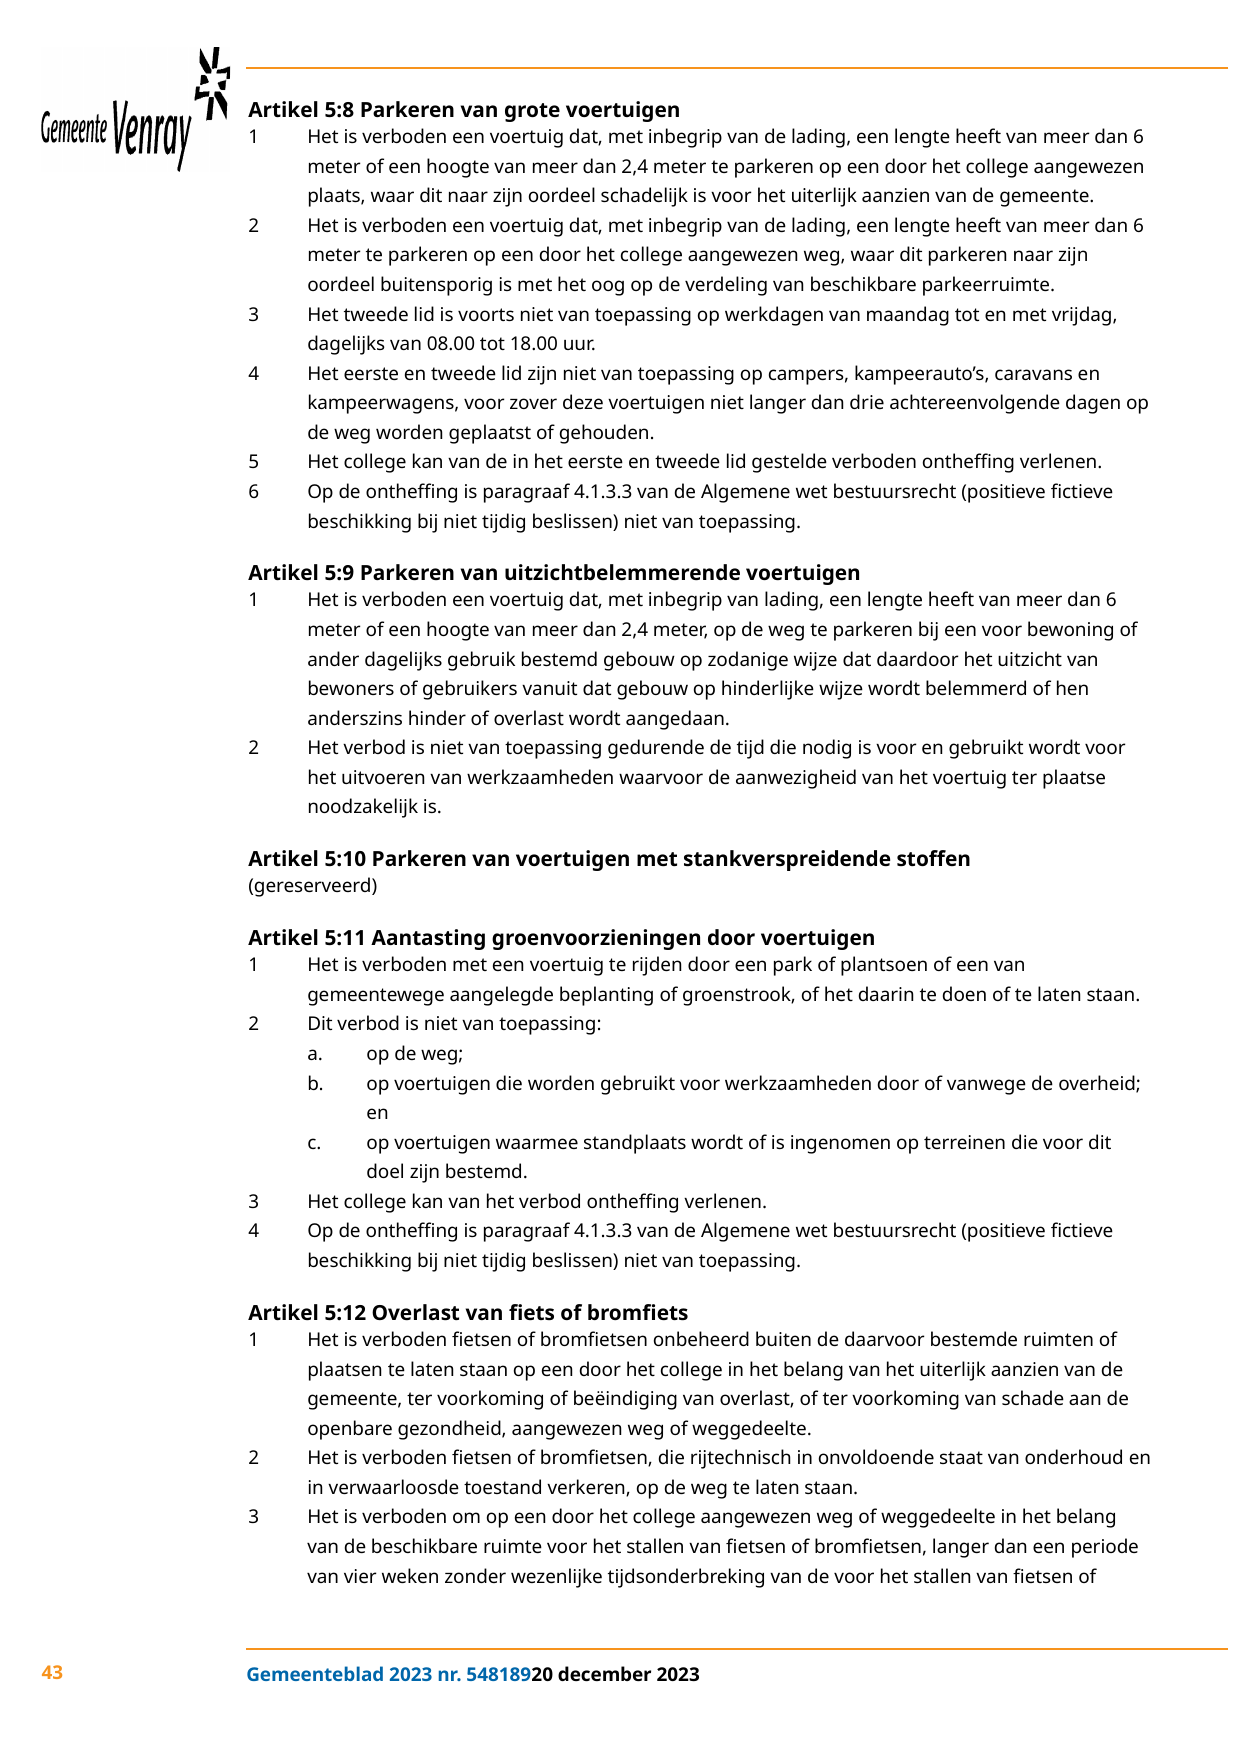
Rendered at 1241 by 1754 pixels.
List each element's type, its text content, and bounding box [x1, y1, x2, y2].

list Op de ontheffing is paragraaf 4.1.3.3 van de Algemene wet bestuursrecht (positieve fictieve beschikking bij niet tijdig beslissen) niet van toepassing. [248, 1218, 1152, 1273]
text Artikel 5:8 Parkeren van grote voertuigen [248, 95, 1152, 123]
list op voertuigen die worden gebruikt voor werkzaamheden door of vanwege de overheid; en [307, 1070, 1152, 1125]
list Het college kan van het verbod ontheffing verlenen. [248, 1188, 1152, 1214]
list Het is verboden een voertuig dat, met inbegrip van de lading, een lengte heeft van meer dan 6 meter te parkeren op een door het college aangewezen weg, waar dit parkeren naar zijn oordeel buitensporig is met het oog op de verdeling van beschikbare parkeerruimte. [248, 212, 1152, 297]
list Het is verboden fietsen of bromfietsen onbeheerd buiten de daarvoor bestemde ruimten of plaatsen te laten staan op een door het college in het belang van het uiterlijk aanzien van de gemeente, ter voorkoming of beëindiging van overlast, of ter voorkoming van schade aan de openbare gezondheid, aangewezen weg of weggedeelte. [248, 1326, 1152, 1441]
text Artikel 5:11 Aantasting groenvoorzieningen door voertuigen [248, 923, 1152, 951]
list Het is verboden met een voertuig te rijden door een park of plantsoen of een van gemeentewege aangelegde beplanting of groenstrook, of het daarin te doen of te laten staan. [248, 951, 1152, 1007]
list op voertuigen waarmee standplaats wordt of is ingenomen op terreinen die voor dit doel zijn bestemd. [307, 1129, 1152, 1184]
text Artikel 5:9 Parkeren van uitzichtbelemmerende voertuigen [248, 558, 1152, 587]
list Het verbod is niet van toepassing gedurende de tijd die nodig is voor en gebruikt wordt voor het uitvoeren van werkzaamheden waarvoor de aanwezigheid van het voertuig ter plaatse noodzakelijk is. [248, 734, 1152, 819]
list Het college kan van de in het eerste en tweede lid gestelde verboden ontheffing verlenen. [248, 449, 1152, 474]
list Het is verboden fietsen of bromfietsen, die rijtechnisch in onvoldoende staat van onderhoud en in verwaarloosde toestand verkeren, op de weg te laten staan. [248, 1444, 1152, 1500]
picture [41, 47, 231, 172]
text Artikel 5:10 Parkeren van voertuigen met stankverspreidende stoffen [248, 844, 1152, 873]
list Het is verboden een voertuig dat, met inbegrip van de lading, een lengte heeft van meer dan 6 meter of een hoogte van meer dan 2,4 meter te parkeren op een door het college aangewezen plaats, waar dit naar zijn oordeel schadelijk is voor het uiterlijk aanzien van de gemeente. [248, 123, 1152, 208]
list Het is verboden om op een door het college aangewezen weg of weggedeelte in het belang van de beschikbare ruimte voor het stallen van fietsen of bromfietsen, langer dan een periode van vier weken zonder wezenlijke tijdsonderbreking van de voor het stallen van fietsen of [248, 1504, 1152, 1588]
list Het eerste en tweede lid zijn niet van toepassing op campers, kampeerauto’s, caravans en kampeerwagens, voor zover deze voertuigen niet langer dan drie achtereenvolgende dagen op de weg worden geplaatst of gehouden. [248, 360, 1152, 445]
list Op de ontheffing is paragraaf 4.1.3.3 van de Algemene wet bestuursrecht (positieve fictieve beschikking bij niet tijdig beslissen) niet van toepassing. [248, 478, 1152, 533]
list Het is verboden een voertuig dat, met inbegrip van lading, een lengte heeft van meer dan 6 meter of een hoogte van meer dan 2,4 meter, op de weg te parkeren bij een voor bewoning of ander dagelijks gebruik bestemd gebouw op zodanige wijze dat daardoor het uitzicht van bewoners of gebruikers vanuit dat gebouw op hinderlijke wijze wordt belemmerd of hen anderszins hinder of overlast wordt aangedaan. [248, 587, 1152, 731]
text (gereserveerd) [248, 873, 1152, 898]
list Het tweede lid is voorts niet van toepassing op werkdagen van maandag tot en met vrijdag, dagelijks van 08.00 tot 18.00 uur. [248, 301, 1152, 356]
list Dit verbod is niet van toepassing: [248, 1011, 1152, 1036]
list op de weg; [307, 1040, 1152, 1066]
text Artikel 5:12 Overlast van fiets of bromfiets [248, 1298, 1152, 1326]
